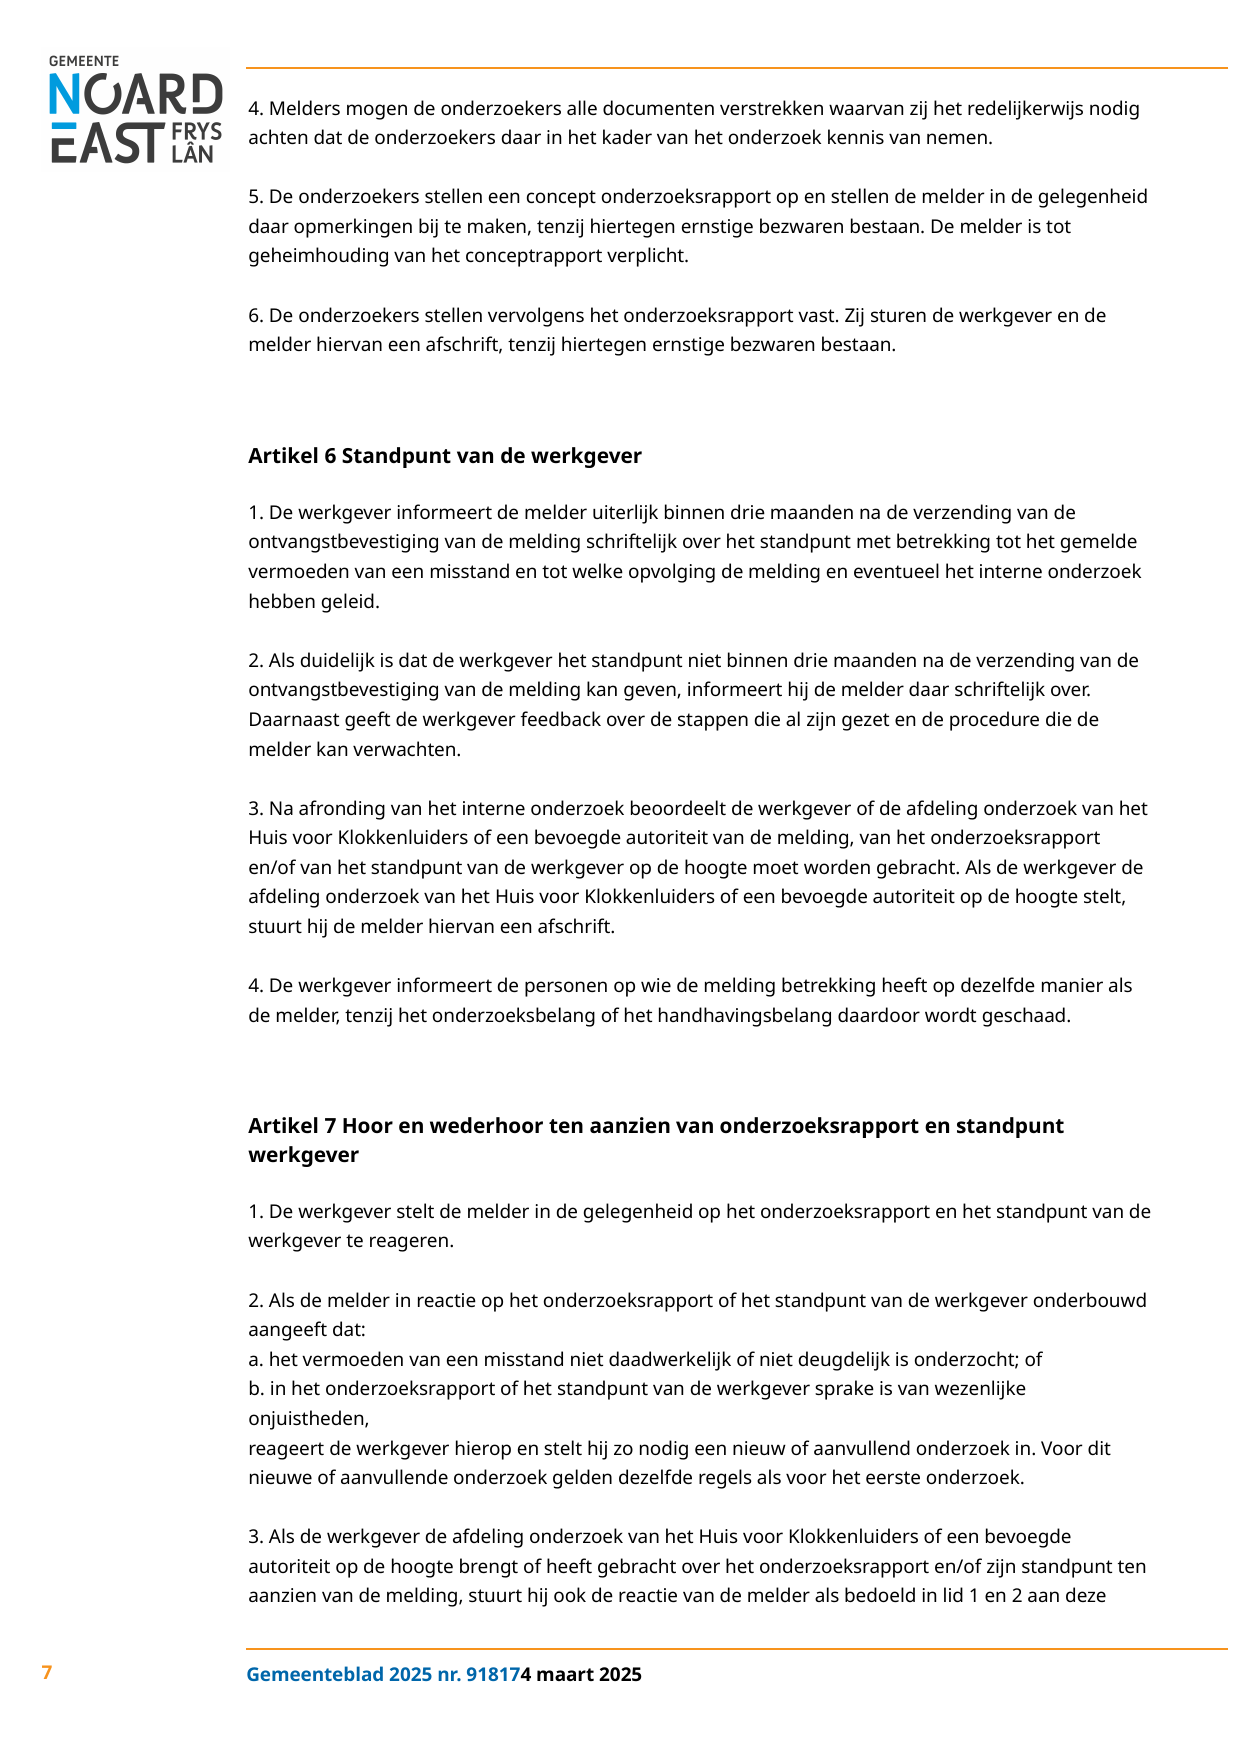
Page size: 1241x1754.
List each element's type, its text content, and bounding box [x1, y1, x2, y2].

text reageert de werkgever hierop en stelt hij zo nodig een nieuw of aanvullend onderzoek in. Voor dit nieuwe of aanvullende onderzoek gelden dezelfde regels als voor het eerste onderzoek. [248, 1435, 1152, 1490]
text 2. Als de melder in reactie op het onderzoeksrapport of het standpunt van de werkgever onderbouwd aangeeft dat: [248, 1287, 1152, 1342]
text 1. De werkgever informeert de melder uiterlijk binnen drie maanden na de verzending van de ontvangstbevestiging van de melding schriftelijk over het standpunt met betrekking tot het gemelde vermoeden van een misstand en tot welke opvolging de melding en eventueel het interne onderzoek hebben geleid. [248, 499, 1152, 613]
text b. in het onderzoeksrapport of het standpunt van de werkgever sprake is van wezenlijke onjuistheden, [248, 1376, 1152, 1431]
text Artikel 6 Standpunt van de werkgever [248, 441, 1152, 469]
text a. het vermoeden van een misstand niet daadwerkelijk of niet deugdelijk is onderzocht; of [248, 1346, 1152, 1372]
text 4. De werkgever informeert de personen op wie de melding betrekking heeft op dezelfde manier als de melder, tenzij het onderzoeksbelang of het handhavingsbelang daardoor wordt geschaad. [248, 972, 1152, 1028]
text 6. De onderzoekers stellen vervolgens het onderzoeksrapport vast. Zij sturen de werkgever en de melder hiervan een afschrift, tenzij hiertegen ernstige bezwaren bestaan. [248, 302, 1152, 357]
text 2. Als duidelijk is dat de werkgever het standpunt niet binnen drie maanden na de verzending van de ontvangstbevestiging van de melding kan geven, informeert hij de melder daar schriftelijk over. Daarnaast geeft de werkgever feedback over de stappen die al zijn gezet en de procedure die de melder kan verwachten. [248, 647, 1152, 761]
text 3. Na afronding van het interne onderzoek beoordeelt de werkgever of de afdeling onderzoek van het Huis voor Klokkenluiders of een bevoegde autoriteit van de melding, van het onderzoeksrapport en/of van het standpunt van de werkgever op de hoogte moet worden gebracht. Als de werkgever de afdeling onderzoek van het Huis voor Klokkenluiders of een bevoegde autoriteit op de hoogte stelt, stuurt hij de melder hiervan een afschrift. [248, 795, 1152, 939]
text Artikel 7 Hoor en wederhoor ten aanzien van onderzoeksrapport en standpunt werkgever [248, 1112, 1152, 1168]
text 1. De werkgever stelt de melder in de gelegenheid op het onderzoeksrapport en het standpunt van de werkgever te reageren. [248, 1198, 1152, 1253]
picture [41, 47, 231, 172]
text 4. Melders mogen de onderzoekers alle documenten verstrekken waarvan zij het redelijkerwijs nodig achten dat de onderzoekers daar in het kader van het onderzoek kennis van nemen. [248, 95, 1152, 150]
text 5. De onderzoekers stellen een concept onderzoeksrapport op en stellen de melder in de gelegenheid daar opmerkingen bij te maken, tenzij hiertegen ernstige bezwaren bestaan. De melder is tot geheimhouding van het conceptrapport verplicht. [248, 183, 1152, 268]
text 3. Als de werkgever de afdeling onderzoek van het Huis voor Klokkenluiders of een bevoegde autoriteit op de hoogte brengt of heeft gebracht over het onderzoeksrapport en/of zijn standpunt ten aanzien van de melding, stuurt hij ook de reactie van de melder als bedoeld in lid 1 en 2 aan deze [248, 1523, 1152, 1608]
